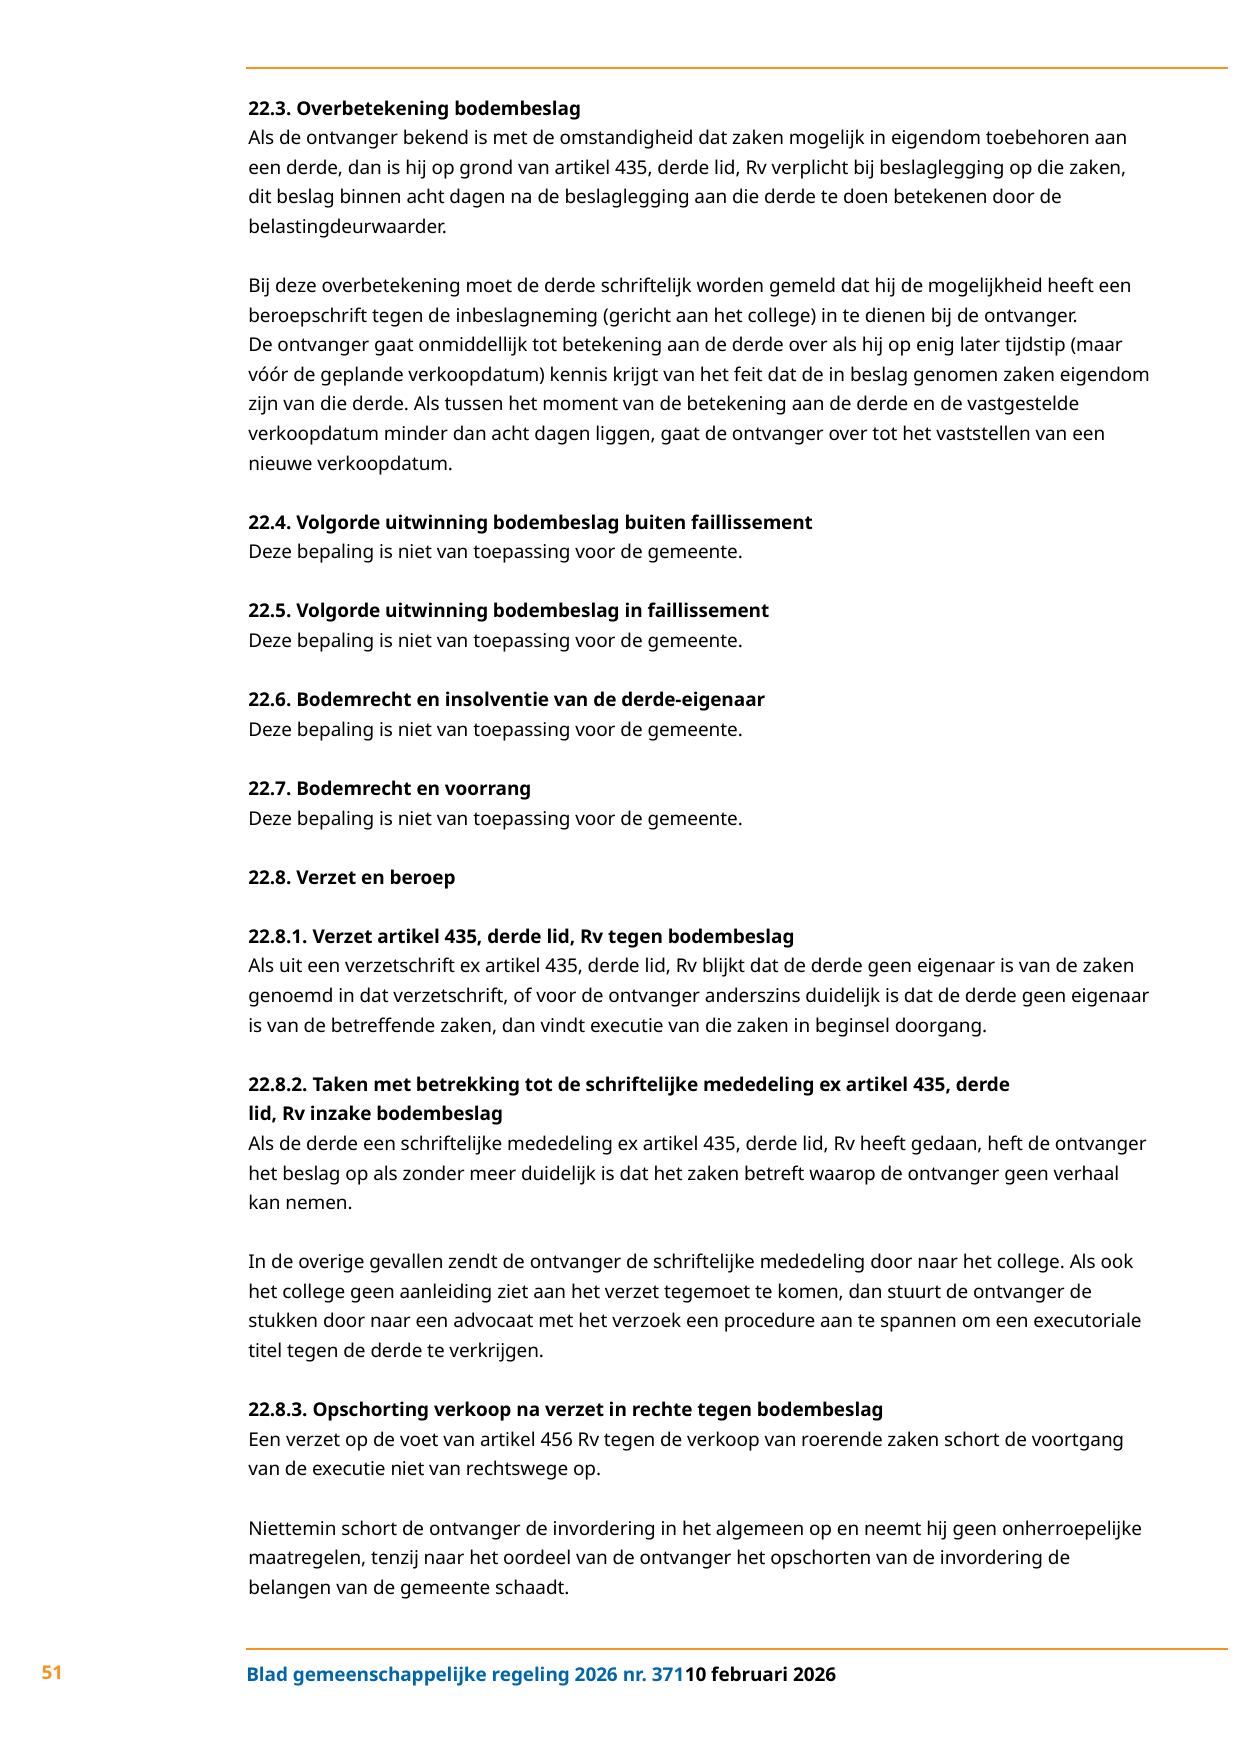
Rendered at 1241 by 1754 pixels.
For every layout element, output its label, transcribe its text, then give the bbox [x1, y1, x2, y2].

text 22.7. Bodemrecht en voorrang [248, 775, 1152, 801]
text Een verzet op de voet van artikel 456 Rv tegen de verkoop van roerende zaken schort de voortgang van de executie niet van rechtswege op. [248, 1426, 1152, 1481]
text Als uit een verzetschrift ex artikel 435, derde lid, Rv blijkt dat de derde geen eigenaar is van de zaken genoemd in dat verzetschrift, of voor de ontvanger anderszins duidelijk is dat de derde geen eigenaar is van de betreffende zaken, dan vindt executie van die zaken in beginsel doorgang. [248, 953, 1152, 1038]
text De ontvanger gaat onmiddellijk tot betekening aan de derde over als hij op enig later tijdstip (maar vóór de geplande verkoopdatum) kennis krijgt van het feit dat de in beslag genomen zaken eigendom zijn van die derde. Als tussen het moment van de betekening aan de derde en de vastgestelde verkoopdatum minder dan acht dagen liggen, gaat de ontvanger over tot het vaststellen van een nieuwe verkoopdatum. [248, 331, 1152, 476]
text Niettemin schort de ontvanger de invordering in het algemeen op en neemt hij geen onherroepelijke maatregelen, tenzij naar het oordeel van de ontvanger het opschorten van de invordering de belangen van de gemeente schaadt. [248, 1515, 1152, 1600]
text Als de ontvanger bekend is met de omstandigheid dat zaken mogelijk in eigendom toebehoren aan een derde, dan is hij op grond van artikel 435, derde lid, Rv verplicht bij beslaglegging op die zaken, dit beslag binnen acht dagen na de beslaglegging aan die derde te doen betekenen door de belastingdeurwaarder. [248, 124, 1152, 239]
text 22.8.2. Taken met betrekking tot de schriftelijke mededeling ex artikel 435, derde [248, 1071, 1152, 1097]
text 22.3. Overbetekening bodembeslag [248, 95, 1152, 121]
text Als de derde een schriftelijke mededeling ex artikel 435, derde lid, Rv heeft gedaan, heft de ontvanger het beslag op als zonder meer duidelijk is dat het zaken betreft waarop de ontvanger geen verhaal kan nemen. [248, 1130, 1152, 1215]
text Bij deze overbetekening moet de derde schriftelijk worden gemeld dat hij de mogelijkheid heeft een beroepschrift tegen de inbeslagneming (gericht aan het college) in te dienen bij de ontvanger. [248, 272, 1152, 328]
text Deze bepaling is niet van toepassing voor de gemeente. [248, 538, 1152, 564]
text Deze bepaling is niet van toepassing voor de gemeente. [248, 716, 1152, 742]
text 22.8. Verzet en beroep [248, 864, 1152, 890]
picture [41, 47, 231, 172]
text 22.5. Volgorde uitwinning bodembeslag in faillissement [248, 598, 1152, 623]
text lid, Rv inzake bodembeslag [248, 1101, 1152, 1126]
text 22.8.1. Verzet artikel 435, derde lid, Rv tegen bodembeslag [248, 923, 1152, 949]
text 22.4. Volgorde uitwinning bodembeslag buiten faillissement [248, 509, 1152, 535]
text Deze bepaling is niet van toepassing voor de gemeente. [248, 627, 1152, 653]
text In de overige gevallen zendt de ontvanger de schriftelijke mededeling door naar het college. Als ook het college geen aanleiding ziet aan het verzet tegemoet te komen, dan stuurt de ontvanger de stukken door naar een advocaat met het verzoek een procedure aan te spannen om een executoriale titel tegen de derde te verkrijgen. [248, 1248, 1152, 1363]
text 22.6. Bodemrecht en insolventie van de derde-eigenaar [248, 686, 1152, 712]
text 22.8.3. Opschorting verkoop na verzet in rechte tegen bodembeslag [248, 1396, 1152, 1422]
text Deze bepaling is niet van toepassing voor de gemeente. [248, 805, 1152, 831]
